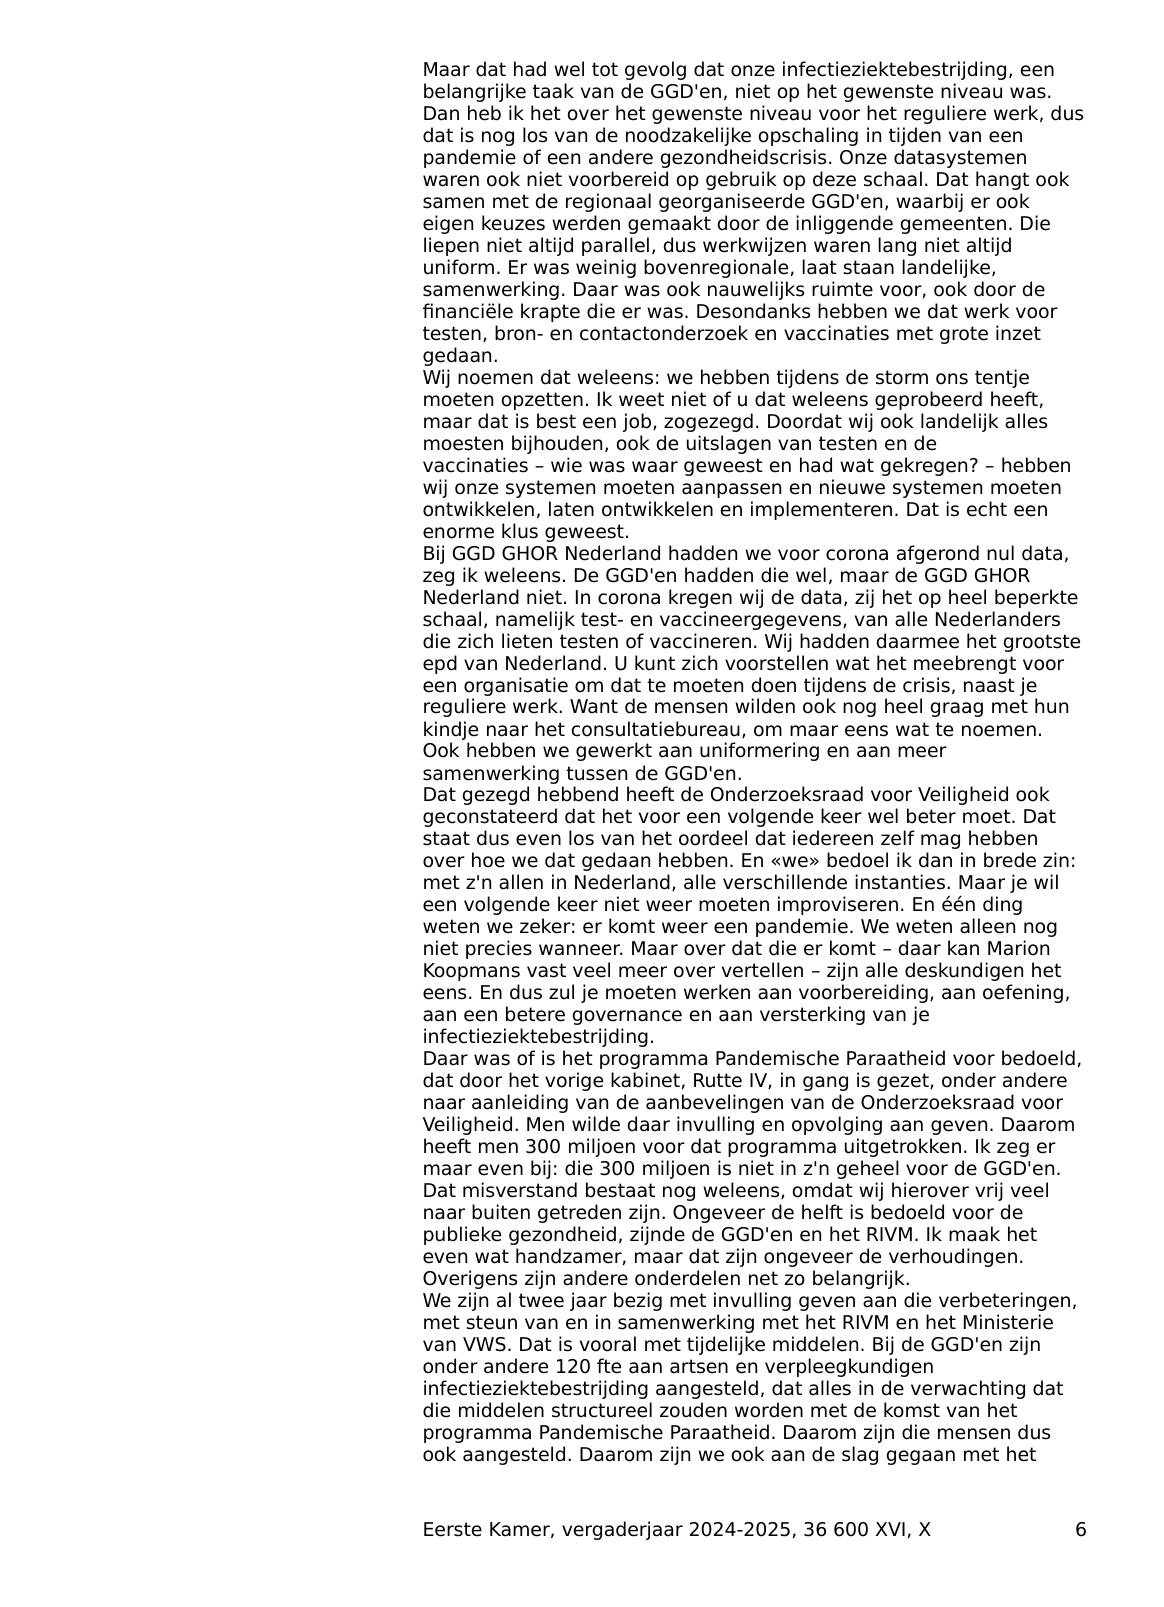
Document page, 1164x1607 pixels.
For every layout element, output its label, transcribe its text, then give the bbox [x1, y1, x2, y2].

text Maar dat had wel tot gevolg dat onze infectieziektebestrijding, een belangrijke taak van de GGD'en, niet op het gewenste niveau was. Dan heb ik het over het gewenste niveau voor het reguliere werk, dus dat is nog los van de noodzakelijke opschaling in tijden van een pandemie of een andere gezondheidscrisis. Onze datasystemen waren ook niet voorbereid op gebruik op deze schaal. Dat hangt ook samen met de regionaal georganiseerde GGD'en, waarbij er ook eigen keuzes werden gemaakt door de inliggende gemeenten. Die liepen niet altijd parallel, dus werkwijzen waren lang niet altijd uniform. Er was weinig bovenregionale, laat staan landelijke, samenwerking. Daar was ook nauwelijks ruimte voor, ook door de financiële krapte die er was. Desondanks hebben we dat werk voor testen, bron- en contactonderzoek en vaccinaties met grote inzet gedaan. [422, 59, 1087, 367]
text Bij GGD GHOR Nederland hadden we voor corona afgerond nul data, zeg ik weleens. De GGD'en hadden die wel, maar de GGD GHOR Nederland niet. In corona kregen wij de data, zij het op heel beperkte schaal, namelijk test- en vaccineergegevens, van alle Nederlanders die zich lieten testen of vaccineren. Wij hadden daarmee het grootste epd van Nederland. U kunt zich voorstellen wat het meebrengt voor een organisatie om dat te moeten doen tijdens de crisis, naast je reguliere werk. Want de mensen wilden ook nog heel graag met hun kindje naar het consultatiebureau, om maar eens wat te noemen. Ook hebben we gewerkt aan uniformering en aan meer samenwerking tussen de GGD'en. [422, 543, 1087, 784]
text Daar was of is het programma Pandemische Paraatheid voor bedoeld, dat door het vorige kabinet, Rutte IV, in gang is gezet, onder andere naar aanleiding van de aanbevelingen van de Onderzoeksraad voor Veiligheid. Men wilde daar invulling en opvolging aan geven. Daarom heeft men 300 miljoen voor dat programma uitgetrokken. Ik zeg er maar even bij: die 300 miljoen is niet in z'n geheel voor de GGD'en. Dat misverstand bestaat nog weleens, omdat wij hierover vrij veel naar buiten getreden zijn. Ongeveer de helft is bedoeld voor de publieke gezondheid, zijnde de GGD'en en het RIVM. Ik maak het even wat handzamer, maar dat zijn ongeveer de verhoudingen. Overigens zijn andere onderdelen net zo belangrijk. [422, 1048, 1087, 1290]
text We zijn al twee jaar bezig met invulling geven aan die verbeteringen, met steun van en in samenwerking met het RIVM en het Ministerie van VWS. Dat is vooral met tijdelijke middelen. Bij de GGD'en zijn onder andere 120 fte aan artsen en verpleegkundigen infectieziektebestrijding aangesteld, dat alles in de verwachting dat die middelen structureel zouden worden met de komst van het programma Pandemische Paraatheid. Daarom zijn die mensen dus ook aangesteld. Daarom zijn we ook aan de slag gegaan met het [422, 1290, 1087, 1466]
text Dat gezegd hebbend heeft de Onderzoeksraad voor Veiligheid ook geconstateerd dat het voor een volgende keer wel beter moet. Dat staat dus even los van het oordeel dat iedereen zelf mag hebben over hoe we dat gedaan hebben. En «we» bedoel ik dan in brede zin: met z'n allen in Nederland, alle verschillende instanties. Maar je wil een volgende keer niet weer moeten improviseren. En één ding weten we zeker: er komt weer een pandemie. We weten alleen nog niet precies wanneer. Maar over dat die er komt – daar kan Marion Koopmans vast veel meer over vertellen – zijn alle deskundigen het eens. En dus zul je moeten werken aan voorbereiding, aan oefening, aan een betere governance en aan versterking van je infectieziektebestrijding. [422, 784, 1087, 1048]
text Wij noemen dat weleens: we hebben tijdens de storm ons tentje moeten opzetten. Ik weet niet of u dat weleens geprobeerd heeft, maar dat is best een job, zogezegd. Doordat wij ook landelijk alles moesten bijhouden, ook de uitslagen van testen en de vaccinaties – wie was waar geweest en had wat gekregen? – hebben wij onze systemen moeten aanpassen en nieuwe systemen moeten ontwikkelen, laten ontwikkelen en implementeren. Dat is echt een enorme klus geweest. [422, 367, 1087, 543]
